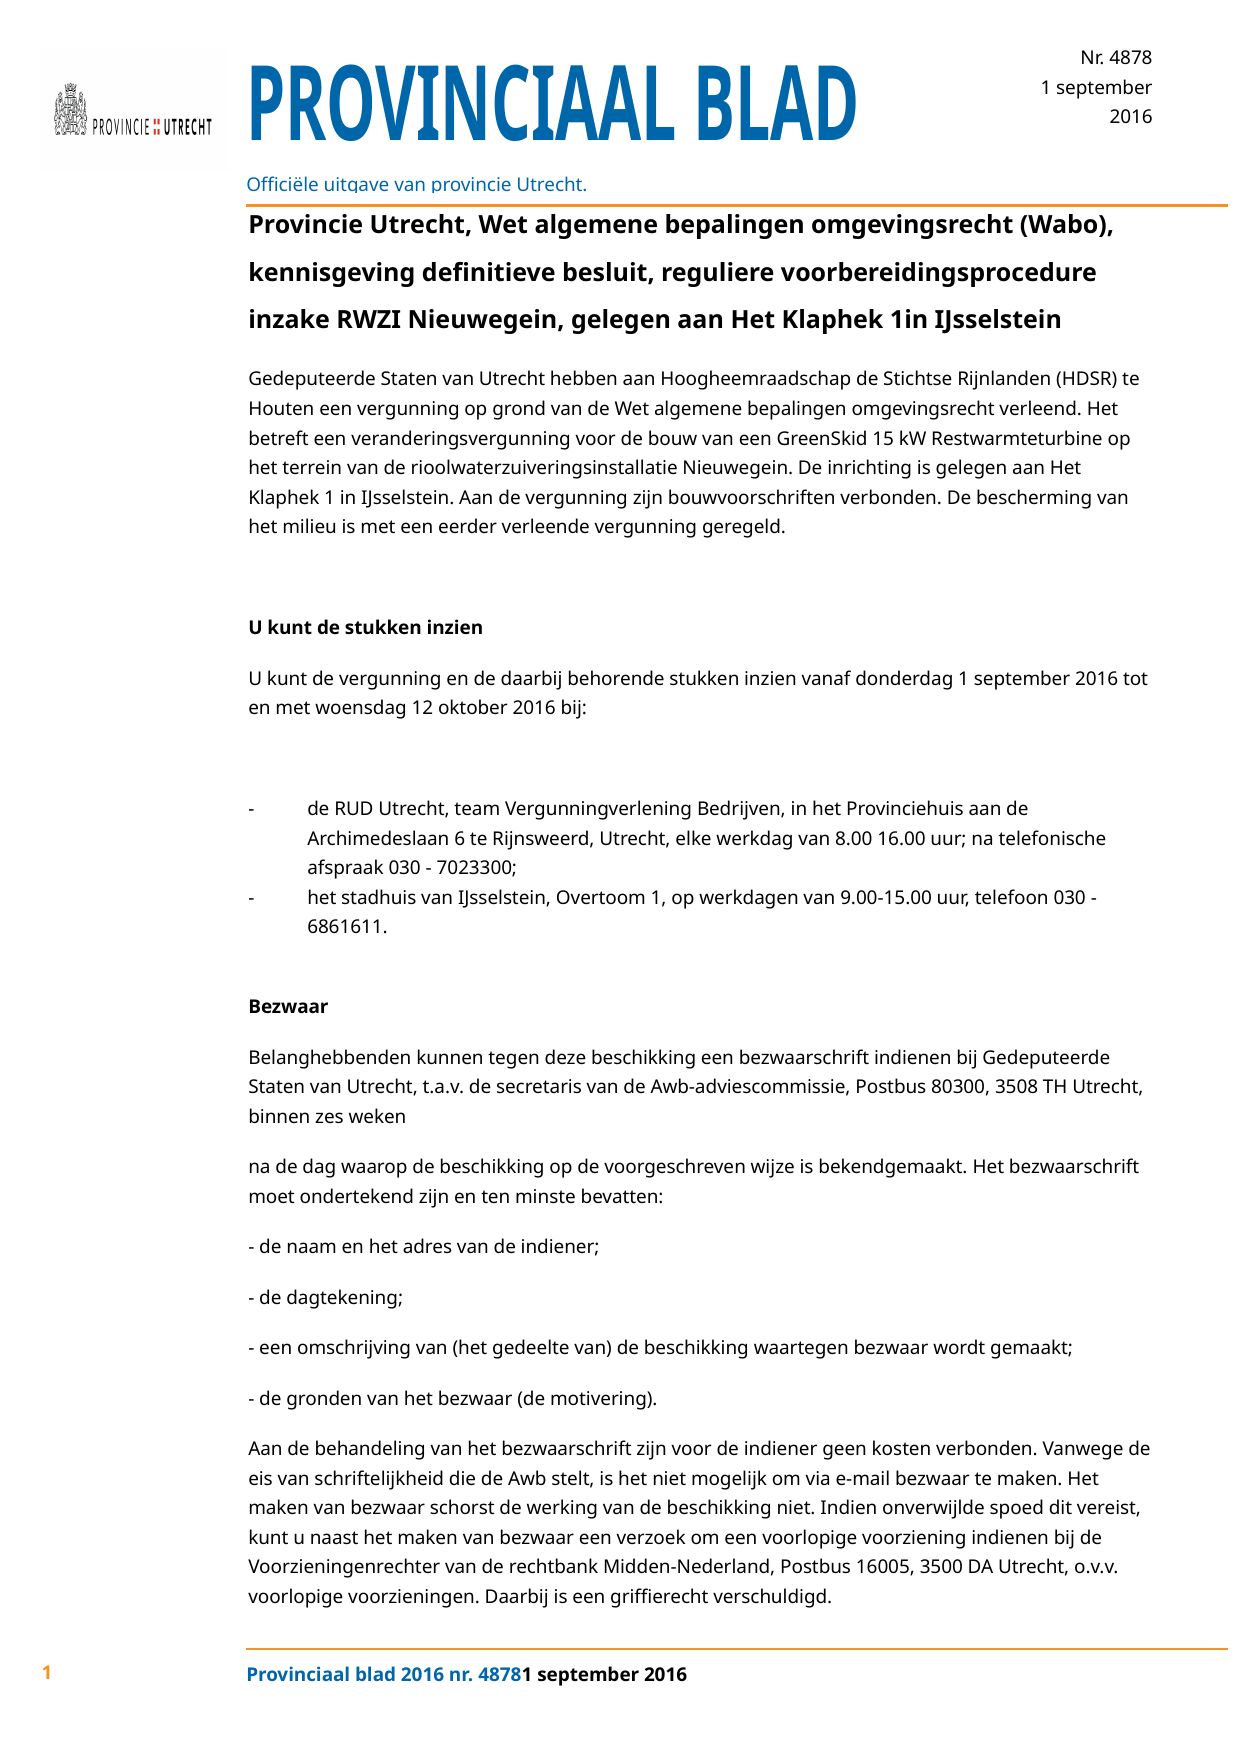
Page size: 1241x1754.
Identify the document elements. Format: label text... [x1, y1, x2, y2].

text Belanghebbenden kunnen tegen deze beschikking een bezwaarschrift indienen bij Gedeputeerde Staten van Utrecht, t.a.v. de secretaris van de Awb-adviescommissie, Postbus 80300, 3508 TH Utrecht, binnen zes weken [248, 1044, 1152, 1129]
text U kunt de stukken inzien [248, 614, 1152, 640]
text Gedeputeerde Staten van Utrecht hebben aan Hoogheemraadschap de Stichtse Rijnlanden (HDSR) te Houten een vergunning op grond van de Wet algemene bepalingen omgevingsrecht verleend. Het betreft een veranderingsvergunning voor de bouw van een GreenSkid 15 kW Restwarmteturbine op het terrein van de rioolwaterzuiveringsinstallatie Nieuwegein. De inrichting is gelegen aan Het Klaphek 1 in IJsselstein. Aan de vergunning zijn bouwvoorschriften verbonden. De bescherming van het milieu is met een eerder verleende vergunning geregeld. [248, 366, 1152, 539]
text - een omschrijving van (het gedeelte van) de beschikking waartegen bezwaar wordt gemaakt; [248, 1334, 1152, 1360]
text Aan de behandeling van het bezwaarschrift zijn voor de indiener geen kosten verbonden. Vanwege de eis van schriftelijkheid die de Awb stelt, is het niet mogelijk om via e-mail bezwaar te maken. Het maken van bezwaar schorst de werking van de beschikking niet. Indien onverwijlde spoed dit vereist, kunt u naast het maken van bezwaar een verzoek om een voorlopige voorziening indienen bij de Voorzieningenrechter van de rechtbank Midden-Nederland, Postbus 16005, 3500 DA Utrecht, o.v.v. voorlopige voorzieningen. Daarbij is een griffierecht verschuldigd. [248, 1435, 1152, 1609]
text U kunt de vergunning en de daarbij behorende stukken inzien vanaf donderdag 1 september 2016 tot en met woensdag 12 oktober 2016 bij: [248, 665, 1152, 720]
text na de dag waarop de beschikking op de voorgeschreven wijze is bekendgemaakt. Het bezwaarschrift moet ondertekend zijn en ten minste bevatten: [248, 1153, 1152, 1209]
text - de gronden van het bezwaar (de motivering). [248, 1385, 1152, 1410]
list het stadhuis van IJsselstein, Overtoom 1, op werkdagen van 9.00-15.00 uur, telefoon 030 - 6861611. [248, 884, 1152, 939]
text Bezwaar [248, 993, 1152, 1019]
text - de dagtekening; [248, 1284, 1152, 1309]
list de RUD Utrecht, team Vergunningverlening Bedrijven, in het Provinciehuis aan de Archimedeslaan 6 te Rijnsweerd, Utrecht, elke werkdag van 8.00 16.00 uur; na telefonische afspraak 030 - 7023300; [248, 795, 1152, 880]
text Provincie Utrecht, Wet algemene bepalingen omgevingsrecht (Wabo), kennisgeving definitieve besluit, reguliere voorbereidingsprocedure inzake RWZI Nieuwegein, gelegen aan Het Klaphek 1in IJsselstein [248, 207, 1152, 336]
picture [41, 47, 231, 172]
text - de naam en het adres van de indiener; [248, 1233, 1152, 1259]
